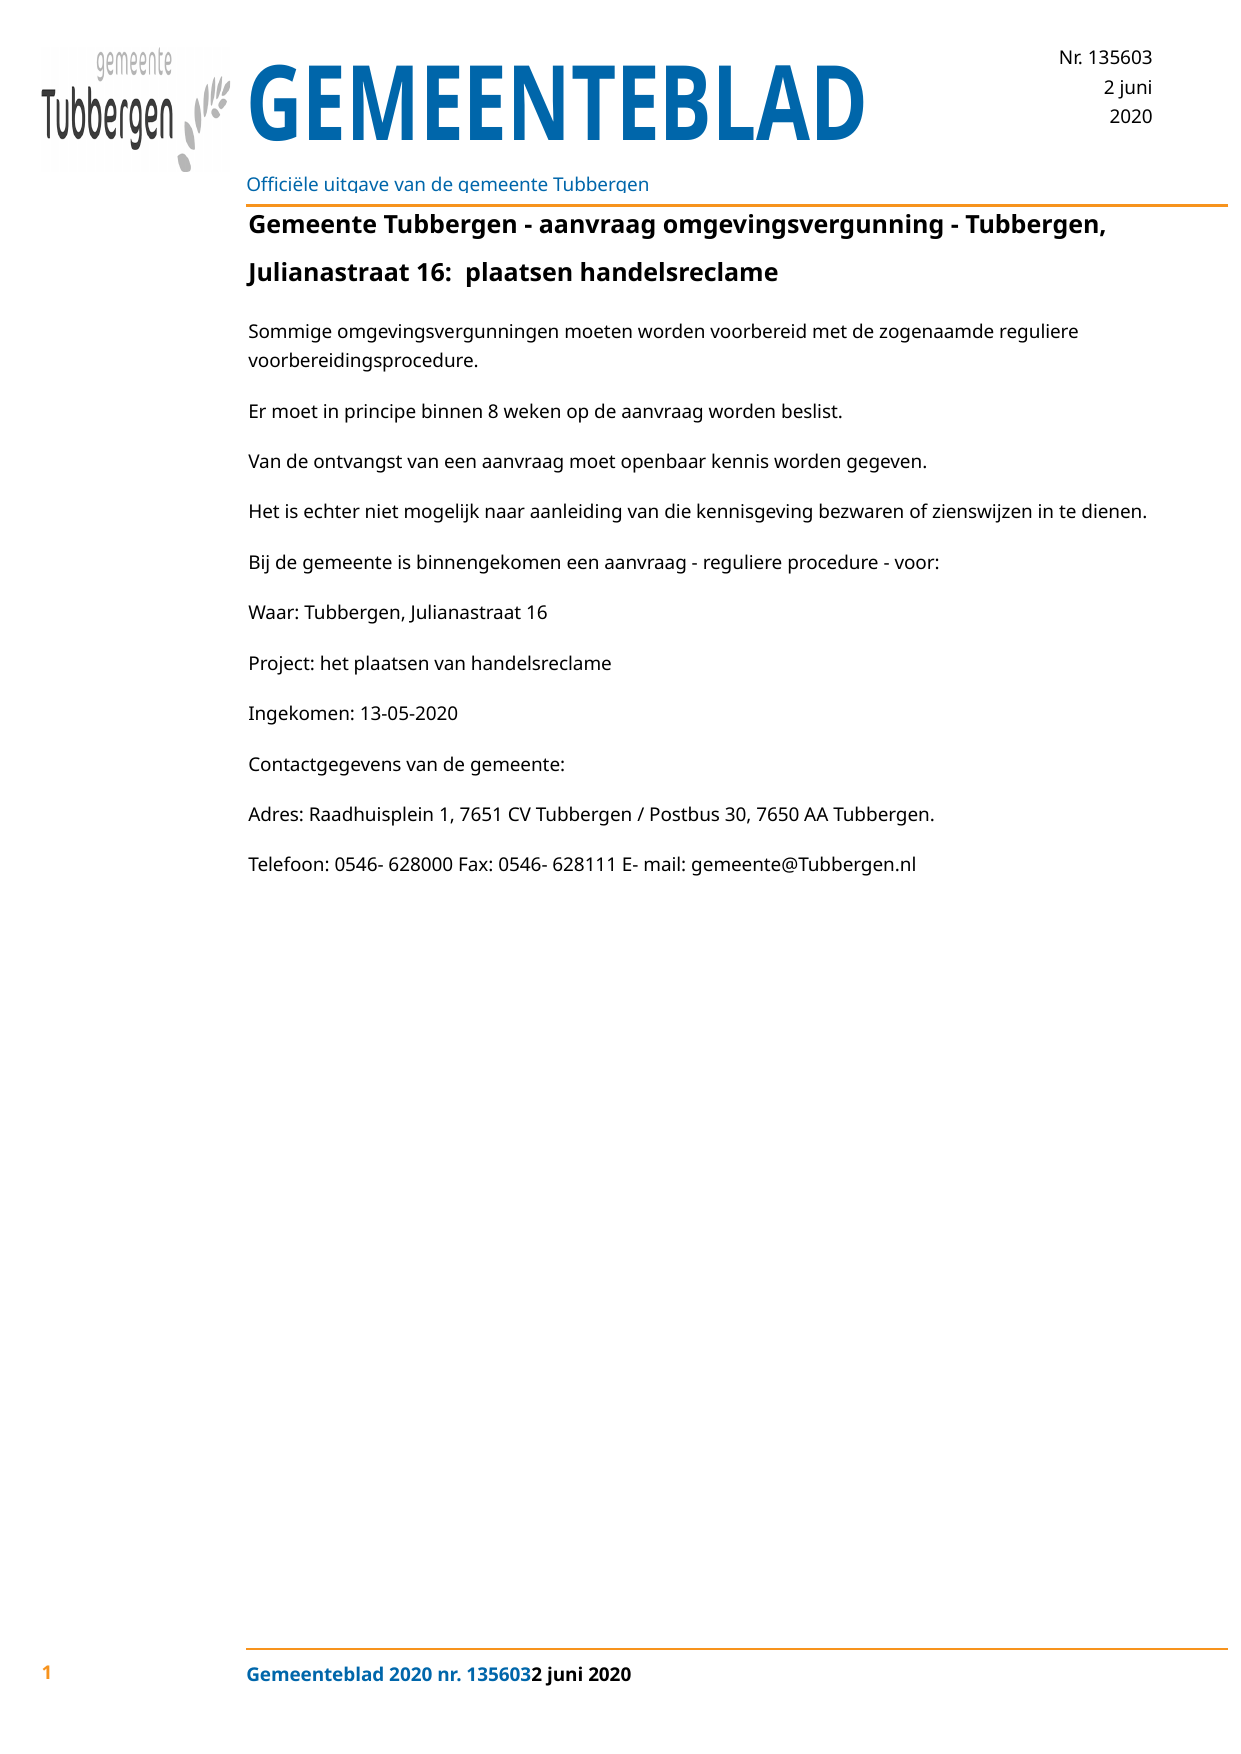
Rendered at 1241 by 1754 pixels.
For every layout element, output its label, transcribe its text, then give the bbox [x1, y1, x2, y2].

text Er moet in principe binnen 8 weken op de aanvraag worden beslist. [248, 398, 1152, 424]
text Waar: Tubbergen, Julianastraat 16 [248, 599, 1152, 625]
text Sommige omgevingsvergunningen moeten worden voorbereid met de zogenaamde reguliere voorbereidingsprocedure. [248, 318, 1152, 373]
text Telefoon: 0546- 628000 Fax: 0546- 628111 E- mail: gemeente@Tubbergen.nl [248, 852, 1152, 877]
text Gemeente Tubbergen - aanvraag omgevingsvergunning - Tubbergen, Julianastraat 16: plaatsen handelsreclame [248, 207, 1152, 288]
text Project: het plaatsen van handelsreclame [248, 650, 1152, 676]
text Van de ontvangst van een aanvraag moet openbaar kennis worden gegeven. [248, 448, 1152, 474]
text Bij de gemeente is binnengekomen een aanvraag - reguliere procedure - voor: [248, 549, 1152, 575]
text Het is echter niet mogelijk naar aanleiding van die kennisgeving bezwaren of zienswijzen in te dienen. [248, 499, 1152, 524]
picture [41, 47, 231, 172]
text Contactgegevens van de gemeente: [248, 751, 1152, 777]
text Ingekomen: 13-05-2020 [248, 700, 1152, 726]
text Adres: Raadhuisplein 1, 7651 CV Tubbergen / Postbus 30, 7650 AA Tubbergen. [248, 801, 1152, 827]
